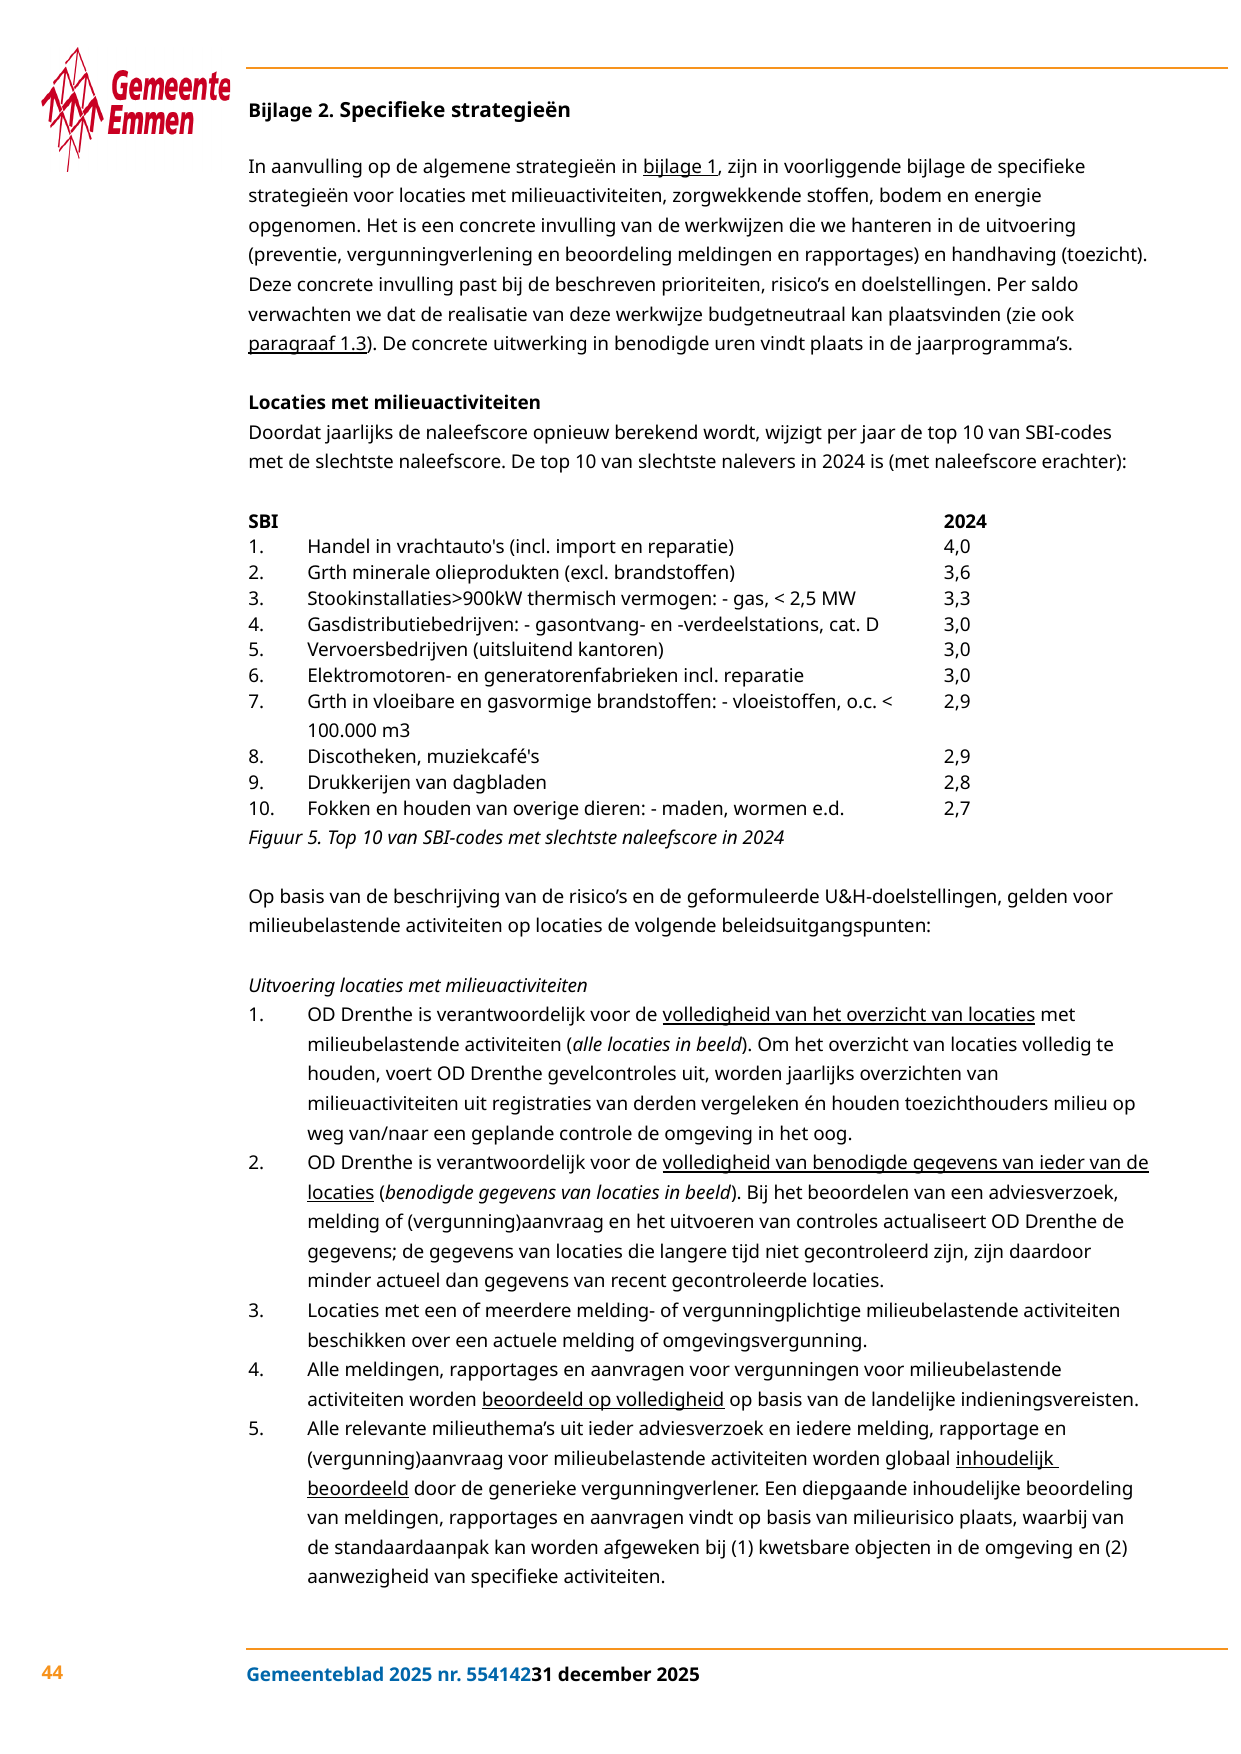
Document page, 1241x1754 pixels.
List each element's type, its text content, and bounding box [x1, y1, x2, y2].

table_cell Stookinstallaties>900kW thermisch vermogen: - gas, < 2,5 MW [248, 585, 944, 611]
table_cell 2,9 [944, 688, 1152, 743]
table_header 2024 [944, 508, 1152, 534]
text Uitvoering locaties met milieuactiviteiten [248, 972, 1152, 997]
table_cell Elektromotoren- en generatorenfabrieken incl. reparatie [248, 663, 944, 688]
list Locaties met een of meerdere melding- of vergunningplichtige milieubelastende activiteiten beschikken over een actuele melding of omgevingsvergunning. [248, 1297, 1152, 1352]
text In aanvulling op de algemene strategieën in bijlage 1, zijn in voorliggende bijlage de specifieke strategieën voor locaties met milieuactiviteiten, zorgwekkende stoffen, bodem en energie opgenomen. Het is een concrete invulling van de werkwijzen die we hanteren in de uitvoering (preventie, vergunningverlening en beoordeling meldingen en rapportages) en handhaving (toezicht). Deze concrete invulling past bij de beschreven prioriteiten, risico’s en doelstellingen. Per saldo verwachten we dat de realisatie van deze werkwijze budgetneutraal kan plaatsvinden (zie ook paragraaf 1.3). De concrete uitwerking in benodigde uren vindt plaats in de jaarprogramma’s. [248, 153, 1152, 356]
picture [41, 47, 231, 172]
table_cell 2,8 [944, 769, 1152, 795]
list Alle relevante milieuthema’s uit ieder adviesverzoek en iedere melding, rapportage en (vergunning)aanvraag voor milieubelastende activiteiten worden globaal inhoudelijk beoordeeld door de generieke vergunningverlener. Een diepgaande inhoudelijke beoordeling van meldingen, rapportages en aanvragen vindt op basis van milieurisico plaats, waarbij van de standaardaanpak kan worden afgeweken bij (1) kwetsbare objecten in de omgeving en (2) aanwezigheid van specifieke activiteiten. [248, 1416, 1152, 1589]
text Figuur 5. Top 10 van SBI-codes met slechtste naleefscore in 2024 [248, 824, 1152, 849]
text Doordat jaarlijks de naleefscore opnieuw berekend wordt, wijzigt per jaar de top 10 van SBI-codes met de slechtste naleefscore. De top 10 van slechtste nalevers in 2024 is (met naleefscore erachter): [248, 419, 1152, 474]
table_cell 2,9 [944, 744, 1152, 769]
table_cell 3,0 [944, 637, 1152, 662]
table_cell 2,7 [944, 795, 1152, 821]
table_cell 3,6 [944, 560, 1152, 585]
table_cell Grth in vloeibare en gasvormige brandstoffen: - vloeistoffen, o.c. < 100.000 m3 [248, 688, 944, 743]
text Locaties met milieuactiviteiten [248, 389, 1152, 415]
list Alle meldingen, rapportages en aanvragen voor vergunningen voor milieubelastende activiteiten worden beoordeeld op volledigheid op basis van de landelijke indieningsvereisten. [248, 1356, 1152, 1412]
text Op basis van de beschrijving van de risico’s en de geformuleerde U&H-doelstellingen, gelden voor milieubelastende activiteiten op locaties de volgende beleidsuitgangspunten: [248, 883, 1152, 938]
table_cell Handel in vrachtauto's (incl. import en reparatie) [248, 534, 944, 559]
list OD Drenthe is verantwoordelijk voor de volledigheid van benodigde gegevens van ieder van de locaties (benodigde gegevens van locaties in beeld). Bij het beoordelen van een adviesverzoek, melding of (vergunning)aanvraag en het uitvoeren van controles actualiseert OD Drenthe de gegevens; de gegevens van locaties die langere tijd niet gecontroleerd zijn, zijn daardoor minder actueel dan gegevens van recent gecontroleerde locaties. [248, 1149, 1152, 1293]
table_cell Grth minerale olieprodukten (excl. brandstoffen) [248, 560, 944, 585]
table_cell 4,0 [944, 534, 1152, 559]
table_cell Discotheken, muziekcafé's [248, 744, 944, 769]
table_cell Fokken en houden van overige dieren: - maden, wormen e.d. [248, 795, 944, 821]
table_header SBI [248, 508, 944, 534]
list OD Drenthe is verantwoordelijk voor de volledigheid van het overzicht van locaties met milieubelastende activiteiten (alle locaties in beeld). Om het overzicht van locaties volledig te houden, voert OD Drenthe gevelcontroles uit, worden jaarlijks overzichten van milieuactiviteiten uit registraties van derden vergeleken én houden toezichthouders milieu op weg van/naar een geplande controle de omgeving in het oog. [248, 1001, 1152, 1145]
table_cell 3,0 [944, 663, 1152, 688]
table_cell Drukkerijen van dagbladen [248, 769, 944, 795]
table_cell Vervoersbedrijven (uitsluitend kantoren) [248, 637, 944, 662]
text Bijlage 2. Specifieke strategieën [248, 95, 1152, 123]
table_cell 3,0 [944, 611, 1152, 637]
table_cell 3,3 [944, 585, 1152, 611]
table_cell Gasdistributiebedrijven: - gasontvang- en -verdeelstations, cat. D [248, 611, 944, 637]
